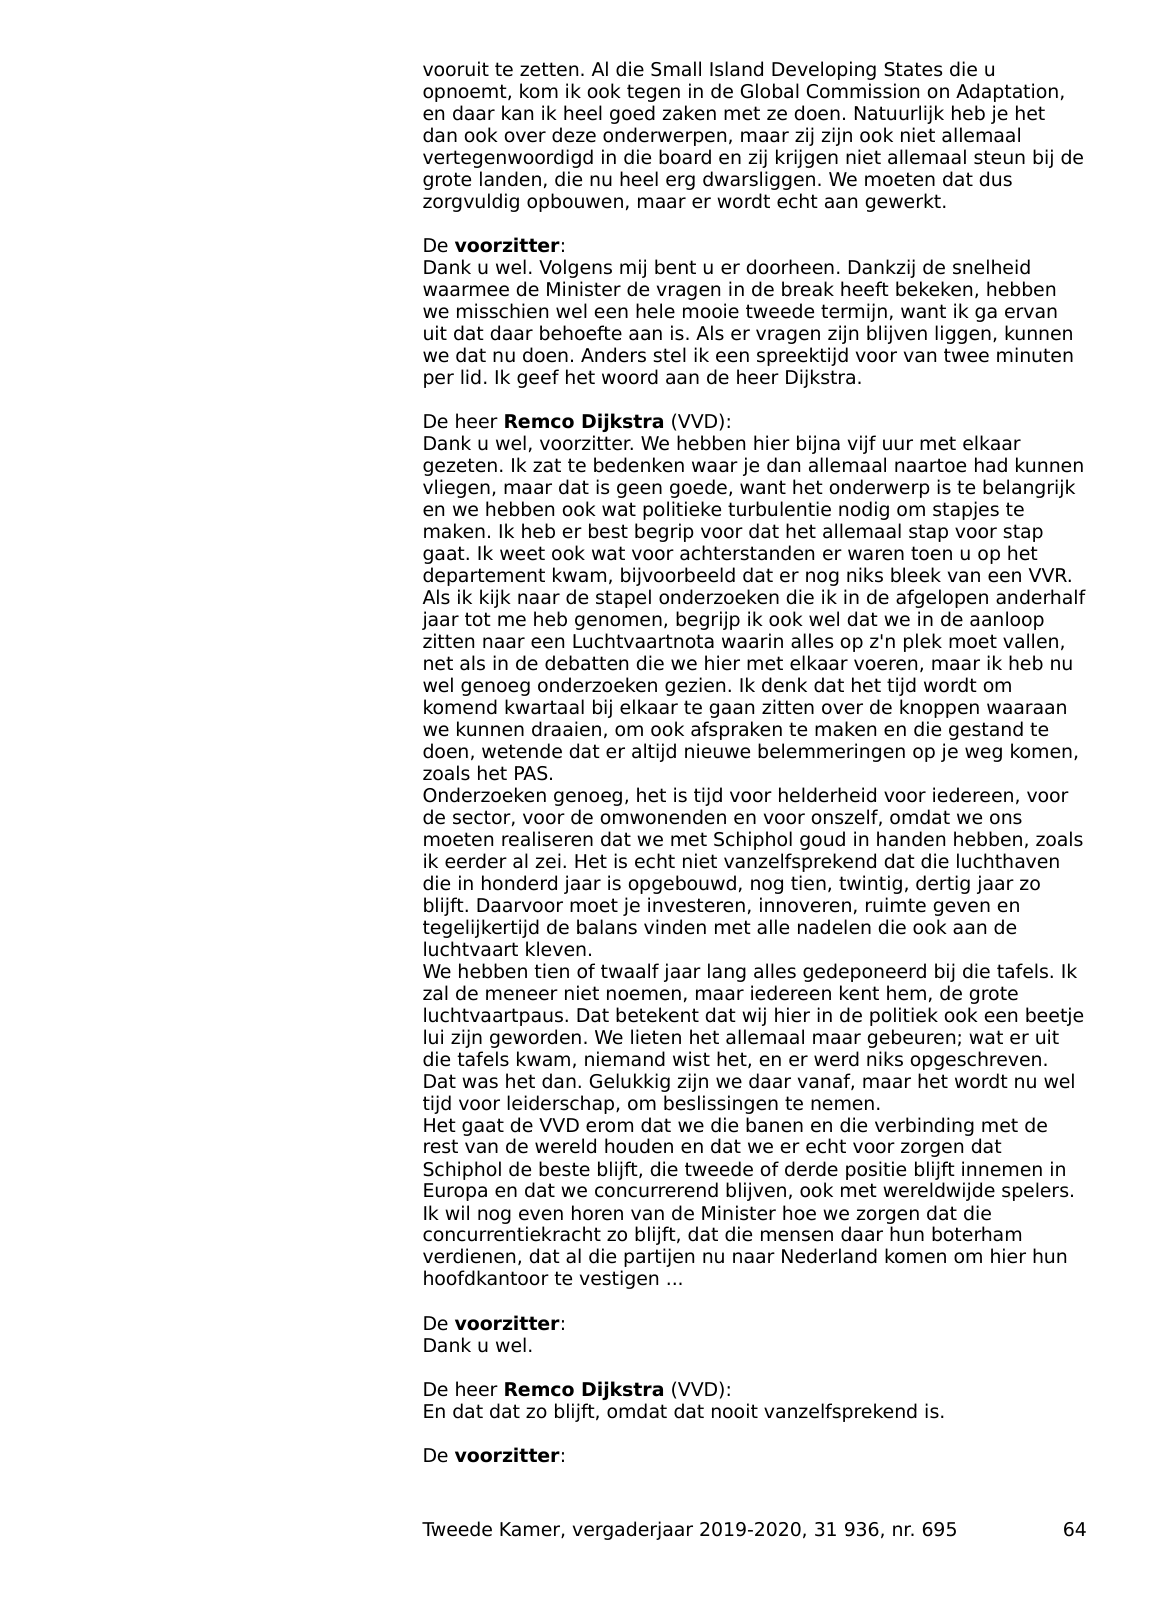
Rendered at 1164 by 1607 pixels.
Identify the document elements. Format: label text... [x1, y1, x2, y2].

text Dank u wel. Volgens mij bent u er doorheen. Dankzij de snelheid waarmee de Minister de vragen in de break heeft bekeken, hebben we misschien wel een hele mooie tweede termijn, want ik ga ervan uit dat daar behoefte aan is. Als er vragen zijn blijven liggen, kunnen we dat nu doen. Anders stel ik een spreektijd voor van twee minuten per lid. Ik geef het woord aan de heer Dijkstra. [422, 257, 1087, 389]
text Dank u wel, voorzitter. We hebben hier bijna vijf uur met elkaar gezeten. Ik zat te bedenken waar je dan allemaal naartoe had kunnen vliegen, maar dat is geen goede, want het onderwerp is te belangrijk en we hebben ook wat politieke turbulentie nodig om stapjes te maken. Ik heb er best begrip voor dat het allemaal stap voor stap gaat. Ik weet ook wat voor achterstanden er waren toen u op het departement kwam, bijvoorbeeld dat er nog niks bleek van een VVR. [422, 433, 1087, 587]
text De heer Remco Dijkstra (VVD): [422, 1379, 1087, 1401]
text En dat dat zo blijft, omdat dat nooit vanzelfsprekend is. [422, 1401, 1087, 1423]
text Het gaat de VVD erom dat we die banen en die verbinding met de rest van de wereld houden en dat we er echt voor zorgen dat Schiphol de beste blijft, die tweede of derde positie blijft innemen in Europa en dat we concurrerend blijven, ook met wereldwijde spelers. Ik wil nog even horen van de Minister hoe we zorgen dat die concurrentiekracht zo blijft, dat die mensen daar hun boterham verdienen, dat al die partijen nu naar Nederland komen om hier hun hoofdkantoor te vestigen ... [422, 1114, 1087, 1290]
text De voorzitter: [422, 1445, 1087, 1467]
text We hebben tien of twaalf jaar lang alles gedeponeerd bij die tafels. Ik zal de meneer niet noemen, maar iedereen kent hem, de grote luchtvaartpaus. Dat betekent dat wij hier in de politiek ook een beetje lui zijn geworden. We lieten het allemaal maar gebeuren; wat er uit die tafels kwam, niemand wist het, en er werd niks opgeschreven. Dat was het dan. Gelukkig zijn we daar vanaf, maar het wordt nu wel tijd voor leiderschap, om beslissingen te nemen. [422, 961, 1087, 1114]
text De voorzitter: [422, 235, 1087, 257]
text De heer Remco Dijkstra (VVD): [422, 411, 1087, 433]
text Dank u wel. [422, 1334, 1087, 1356]
text Onderzoeken genoeg, het is tijd voor helderheid voor iedereen, voor de sector, voor de omwonenden en voor onszelf, omdat we ons moeten realiseren dat we met Schiphol goud in handen hebben, zoals ik eerder al zei. Het is echt niet vanzelfsprekend dat die luchthaven die in honderd jaar is opgebouwd, nog tien, twintig, dertig jaar zo blijft. Daarvoor moet je investeren, innoveren, ruimte geven en tegelijkertijd de balans vinden met alle nadelen die ook aan de luchtvaart kleven. [422, 785, 1087, 961]
text Als ik kijk naar de stapel onderzoeken die ik in de afgelopen anderhalf jaar tot me heb genomen, begrijp ik ook wel dat we in de aanloop zitten naar een Luchtvaartnota waarin alles op z'n plek moet vallen, net als in de debatten die we hier met elkaar voeren, maar ik heb nu wel genoeg onderzoeken gezien. Ik denk dat het tijd wordt om komend kwartaal bij elkaar te gaan zitten over de knoppen waaraan we kunnen draaien, om ook afspraken te maken en die gestand te doen, wetende dat er altijd nieuwe belemmeringen op je weg komen, zoals het PAS. [422, 587, 1087, 785]
text vooruit te zetten. Al die Small Island Developing States die u opnoemt, kom ik ook tegen in de Global Commission on Adaptation, en daar kan ik heel goed zaken met ze doen. Natuurlijk heb je het dan ook over deze onderwerpen, maar zij zijn ook niet allemaal vertegenwoordigd in die board en zij krijgen niet allemaal steun bij de grote landen, die nu heel erg dwarsliggen. We moeten dat dus zorgvuldig opbouwen, maar er wordt echt aan gewerkt. [422, 59, 1087, 213]
text De voorzitter: [422, 1312, 1087, 1334]
